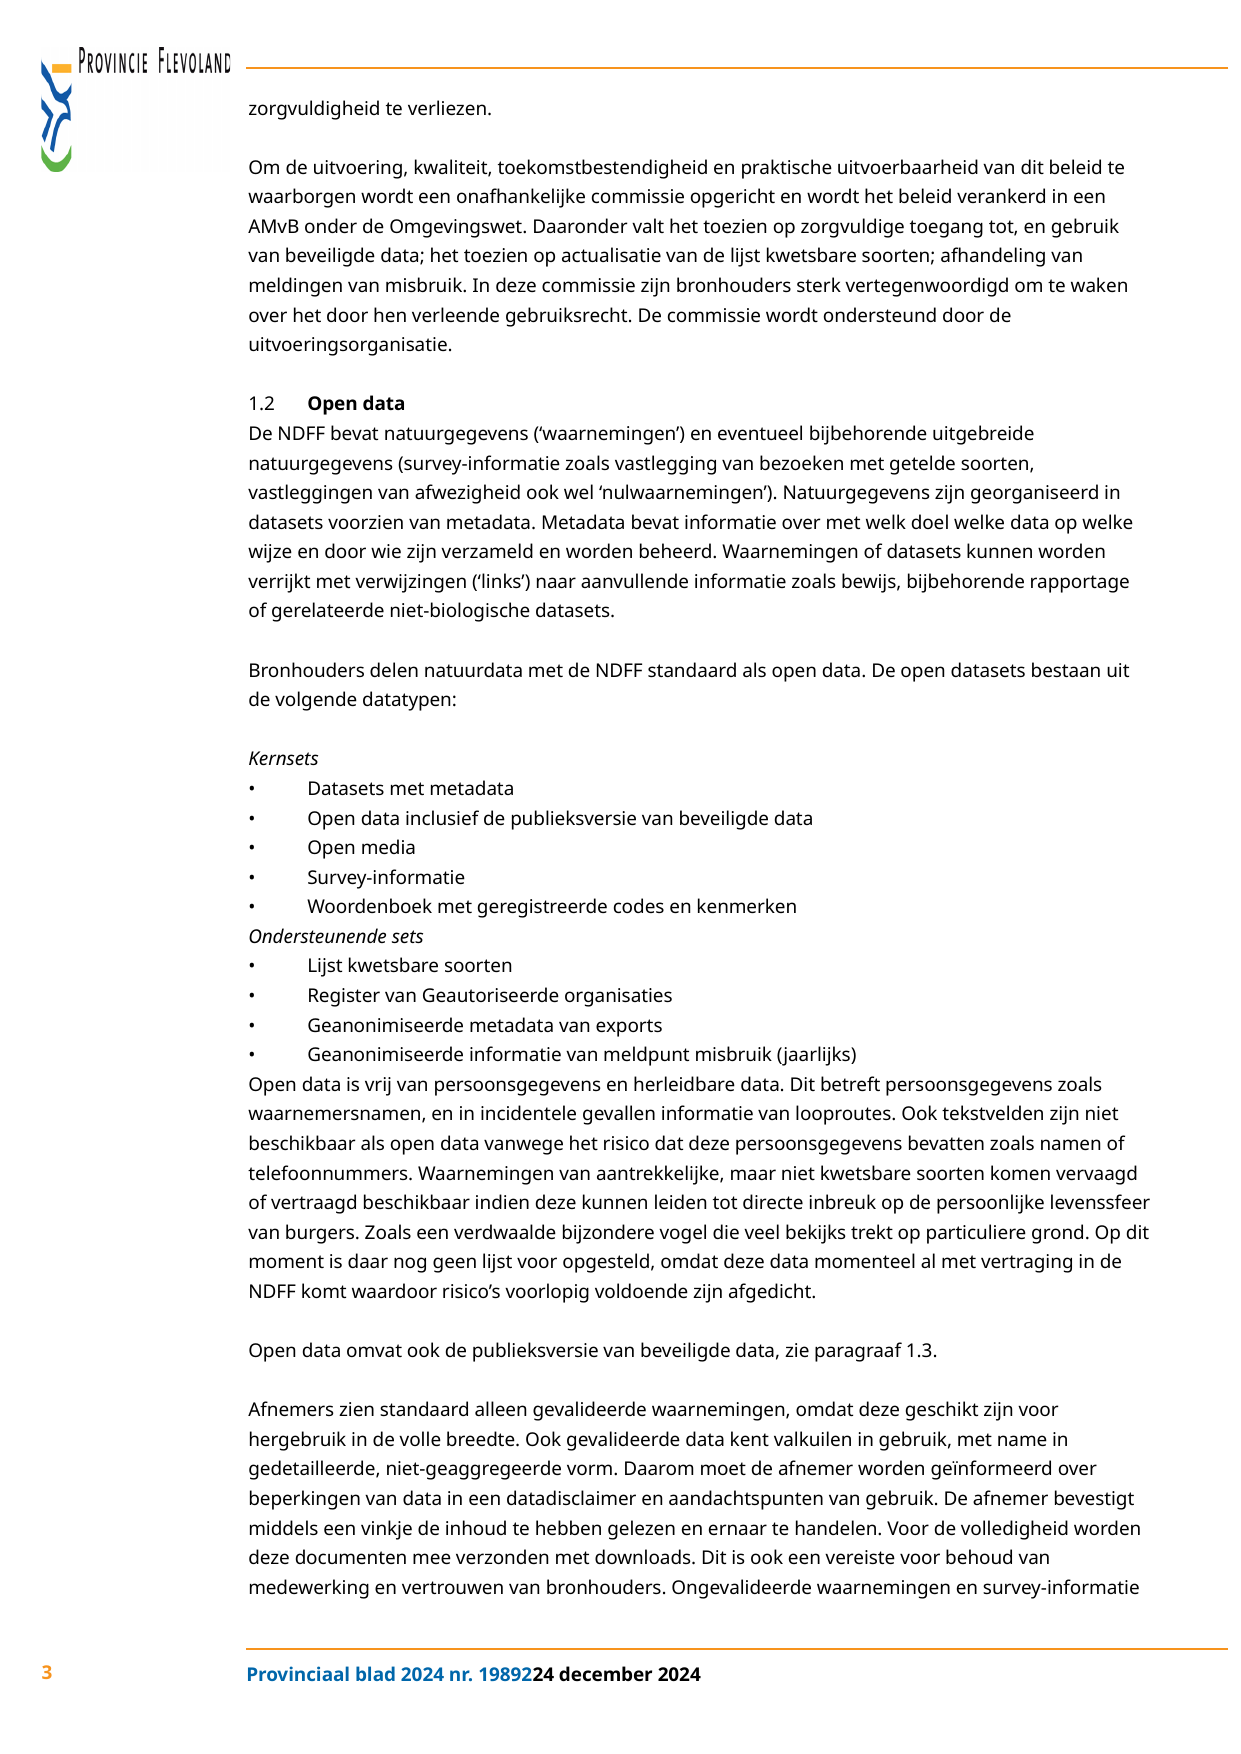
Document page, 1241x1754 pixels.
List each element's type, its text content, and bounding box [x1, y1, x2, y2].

list Open media [248, 834, 1152, 860]
text De NDFF bevat natuurgegevens (‘waarnemingen’) en eventueel bijbehorende uitgebreide natuurgegevens (survey-informatie zoals vastlegging van bezoeken met getelde soorten, vastleggingen van afwezigheid ook wel ‘nulwaarnemingen’). Natuurgegevens zijn georganiseerd in datasets voorzien van metadata. Metadata bevat informatie over met welk doel welke data op welke wijze en door wie zijn verzameld en worden beheerd. Waarnemingen of datasets kunnen worden verrijkt met verwijzingen (‘links’) naar aanvullende informatie zoals bewijs, bijbehorende rapportage of gerelateerde niet-biologische datasets. [248, 420, 1152, 623]
list Open data [248, 391, 1152, 416]
picture [41, 47, 231, 172]
list Geanonimiseerde informatie van meldpunt misbruik (jaarlijks) [248, 1041, 1152, 1067]
list Datasets met metadata [248, 775, 1152, 801]
text zorgvuldigheid te verliezen. [248, 95, 1152, 121]
list Open data inclusief de publieksversie van beveiligde data [248, 805, 1152, 831]
text Kernsets [248, 746, 1152, 771]
text Bronhouders delen natuurdata met de NDFF standaard als open data. De open datasets bestaan uit de volgende datatypen: [248, 657, 1152, 712]
list Geanonimiseerde metadata van exports [248, 1012, 1152, 1038]
list Survey-informatie [248, 864, 1152, 890]
list Lijst kwetsbare soorten [248, 953, 1152, 978]
text Open data omvat ook de publieksversie van beveiligde data, zie paragraaf 1.3. [248, 1337, 1152, 1363]
text Ondersteunende sets [248, 923, 1152, 949]
list Woordenboek met geregistreerde codes en kenmerken [248, 893, 1152, 919]
list Register van Geautoriseerde organisaties [248, 982, 1152, 1008]
text Open data is vrij van persoonsgegevens en herleidbare data. Dit betreft persoonsgegevens zoals waarnemersnamen, en in incidentele gevallen informatie van looproutes. Ook tekstvelden zijn niet beschikbaar als open data vanwege het risico dat deze persoonsgegevens bevatten zoals namen of telefoonnummers. Waarnemingen van aantrekkelijke, maar niet kwetsbare soorten komen vervaagd of vertraagd beschikbaar indien deze kunnen leiden tot directe inbreuk op de persoonlijke levenssfeer van burgers. Zoals een verdwaalde bijzondere vogel die veel bekijks trekt op particuliere grond. Op dit moment is daar nog geen lijst voor opgesteld, omdat deze data momenteel al met vertraging in de NDFF komt waardoor risico’s voorlopig voldoende zijn afgedicht. [248, 1071, 1152, 1304]
text Om de uitvoering, kwaliteit, toekomstbestendigheid en praktische uitvoerbaarheid van dit beleid te waarborgen wordt een onafhankelijke commissie opgericht en wordt het beleid verankerd in een AMvB onder de Omgevingswet. Daaronder valt het toezien op zorgvuldige toegang tot, en gebruik van beveiligde data; het toezien op actualisatie van de lijst kwetsbare soorten; afhandeling van meldingen van misbruik. In deze commissie zijn bronhouders sterk vertegenwoordigd om te waken over het door hen verleende gebruiksrecht. De commissie wordt ondersteund door de uitvoeringsorganisatie. [248, 154, 1152, 357]
text Afnemers zien standaard alleen gevalideerde waarnemingen, omdat deze geschikt zijn voor hergebruik in de volle breedte. Ook gevalideerde data kent valkuilen in gebruik, met name in gedetailleerde, niet-geaggregeerde vorm. Daarom moet de afnemer worden geïnformeerd over beperkingen van data in een datadisclaimer en aandachtspunten van gebruik. De afnemer bevestigt middels een vinkje de inhoud te hebben gelezen en ernaar te handelen. Voor de volledigheid worden deze documenten mee verzonden met downloads. Dit is ook een vereiste voor behoud van medewerking en vertrouwen van bronhouders. Ongevalideerde waarnemingen en survey-informatie [248, 1396, 1152, 1600]
